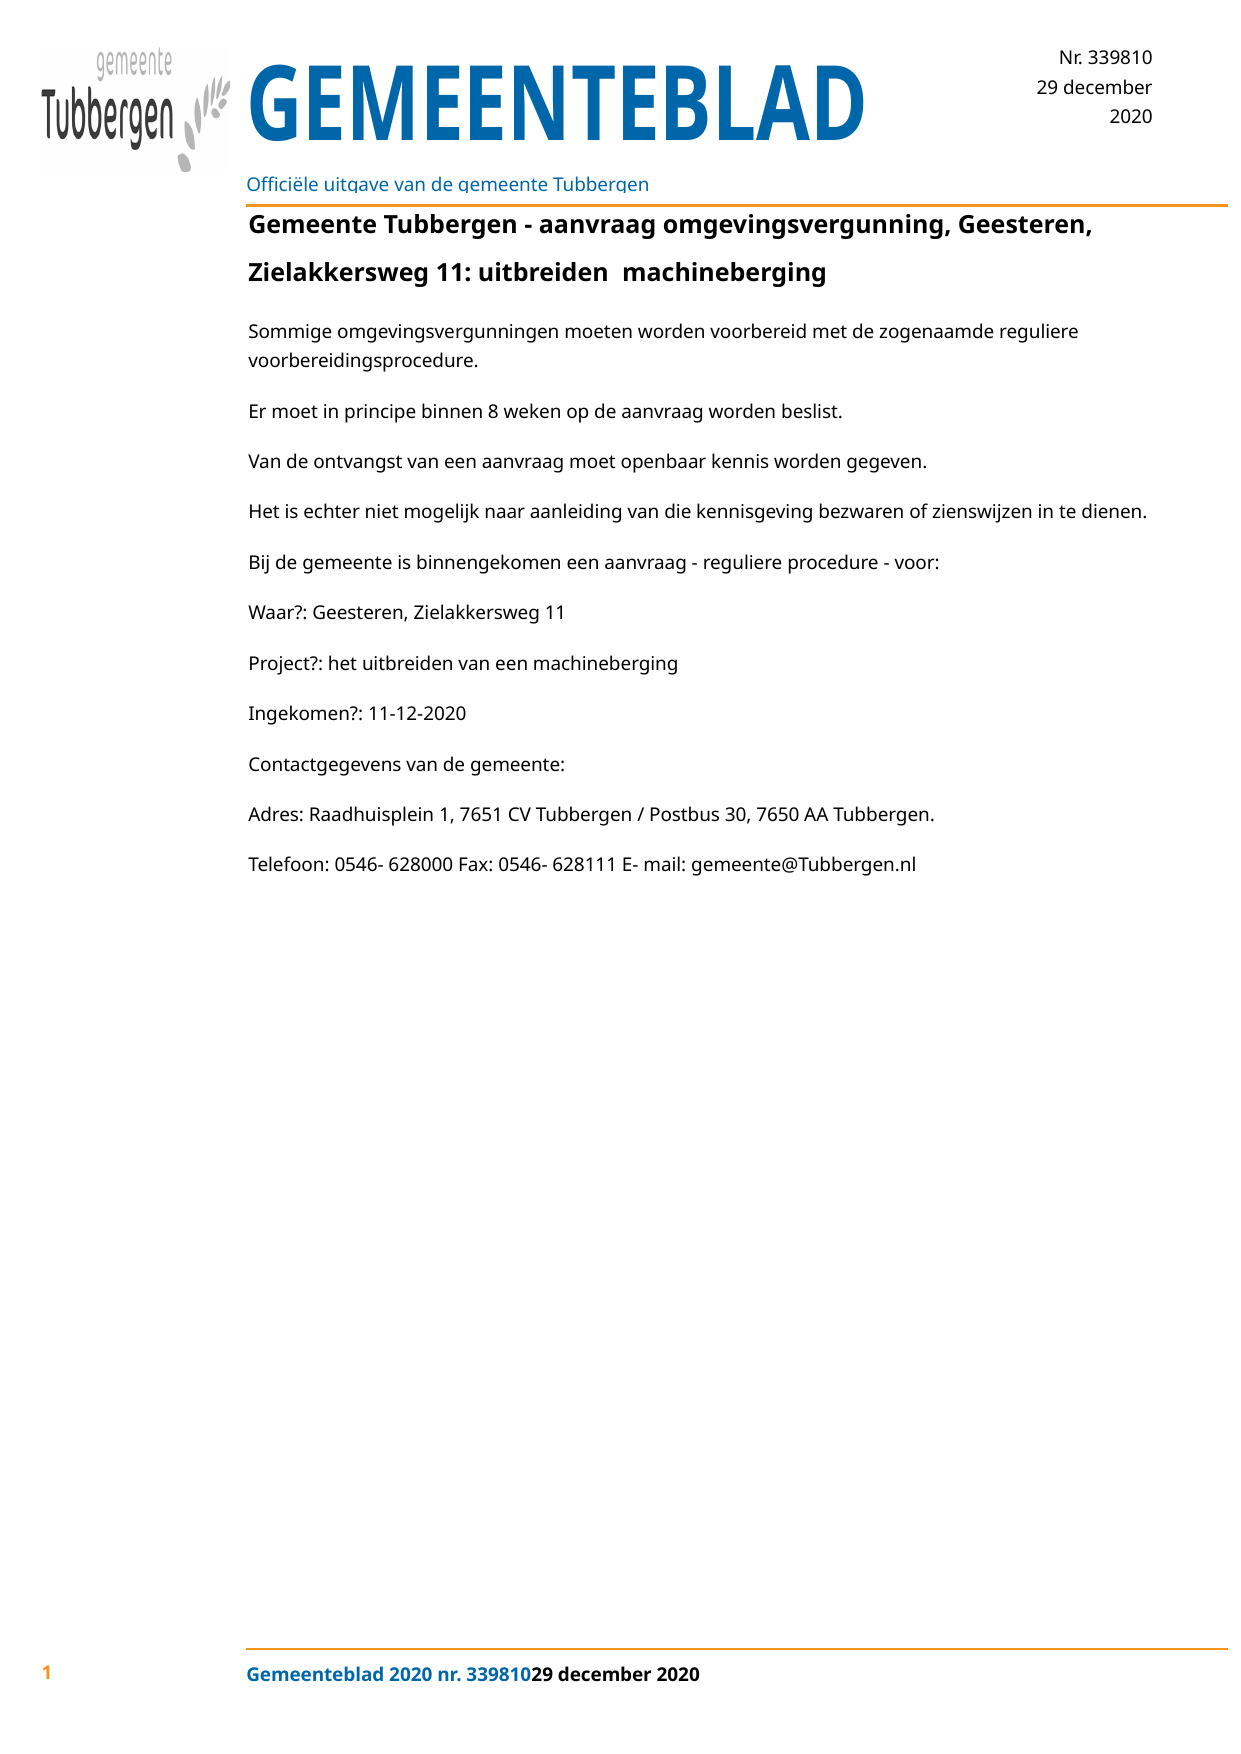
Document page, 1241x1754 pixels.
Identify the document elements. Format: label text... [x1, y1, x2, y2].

text Van de ontvangst van een aanvraag moet openbaar kennis worden gegeven. [248, 448, 1152, 474]
text Adres: Raadhuisplein 1, 7651 CV Tubbergen / Postbus 30, 7650 AA Tubbergen. [248, 801, 1152, 827]
text Er moet in principe binnen 8 weken op de aanvraag worden beslist. [248, 398, 1152, 424]
text Project?: het uitbreiden van een machineberging [248, 650, 1152, 676]
text Het is echter niet mogelijk naar aanleiding van die kennisgeving bezwaren of zienswijzen in te dienen. [248, 499, 1152, 524]
text Telefoon: 0546- 628000 Fax: 0546- 628111 E- mail: gemeente@Tubbergen.nl [248, 852, 1152, 877]
text Gemeente Tubbergen - aanvraag omgevingsvergunning, Geesteren, Zielakkersweg 11: uitbreiden machineberging [248, 207, 1152, 288]
text Sommige omgevingsvergunningen moeten worden voorbereid met de zogenaamde reguliere voorbereidingsprocedure. [248, 318, 1152, 373]
text Bij de gemeente is binnengekomen een aanvraag - reguliere procedure - voor: [248, 549, 1152, 575]
text Waar?: Geesteren, Zielakkersweg 11 [248, 599, 1152, 625]
picture [41, 47, 231, 172]
text Contactgegevens van de gemeente: [248, 751, 1152, 777]
text Ingekomen?: 11-12-2020 [248, 700, 1152, 726]
